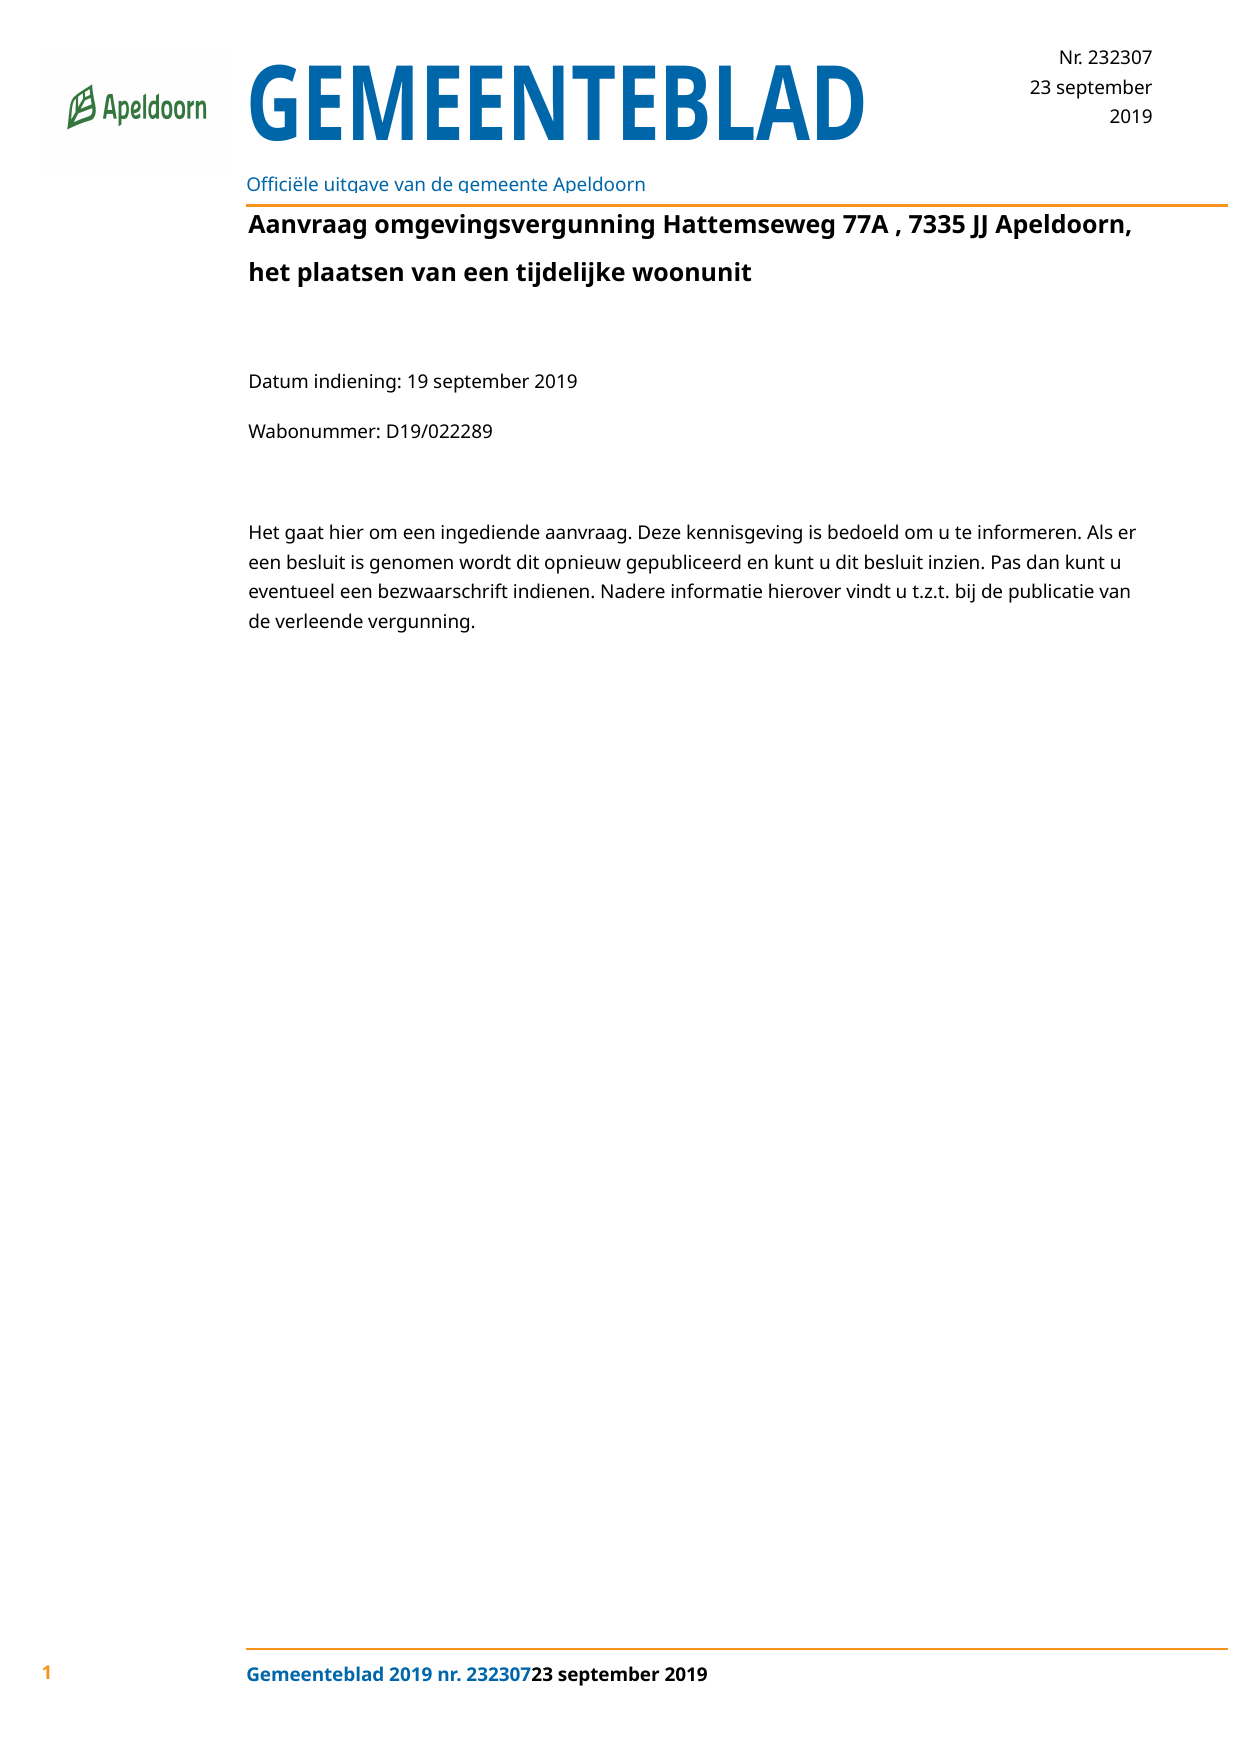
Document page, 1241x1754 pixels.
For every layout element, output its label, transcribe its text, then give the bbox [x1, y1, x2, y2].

text Datum indiening: 19 september 2019 [248, 368, 1152, 394]
text Wabonummer: D19/022289 [248, 419, 1152, 444]
text Het gaat hier om een ingediende aanvraag. Deze kennisgeving is bedoeld om u te informeren. Als er een besluit is genomen wordt dit opnieuw gepubliceerd en kunt u dit besluit inzien. Pas dan kunt u eventueel een bezwaarschrift indienen. Nadere informatie hierover vindt u t.z.t. bij de publicatie van de verleende vergunning. [248, 519, 1152, 634]
picture [41, 47, 231, 172]
text Aanvraag omgevingsvergunning Hattemseweg 77A , 7335 JJ Apeldoorn, het plaatsen van een tijdelijke woonunit [248, 207, 1152, 288]
